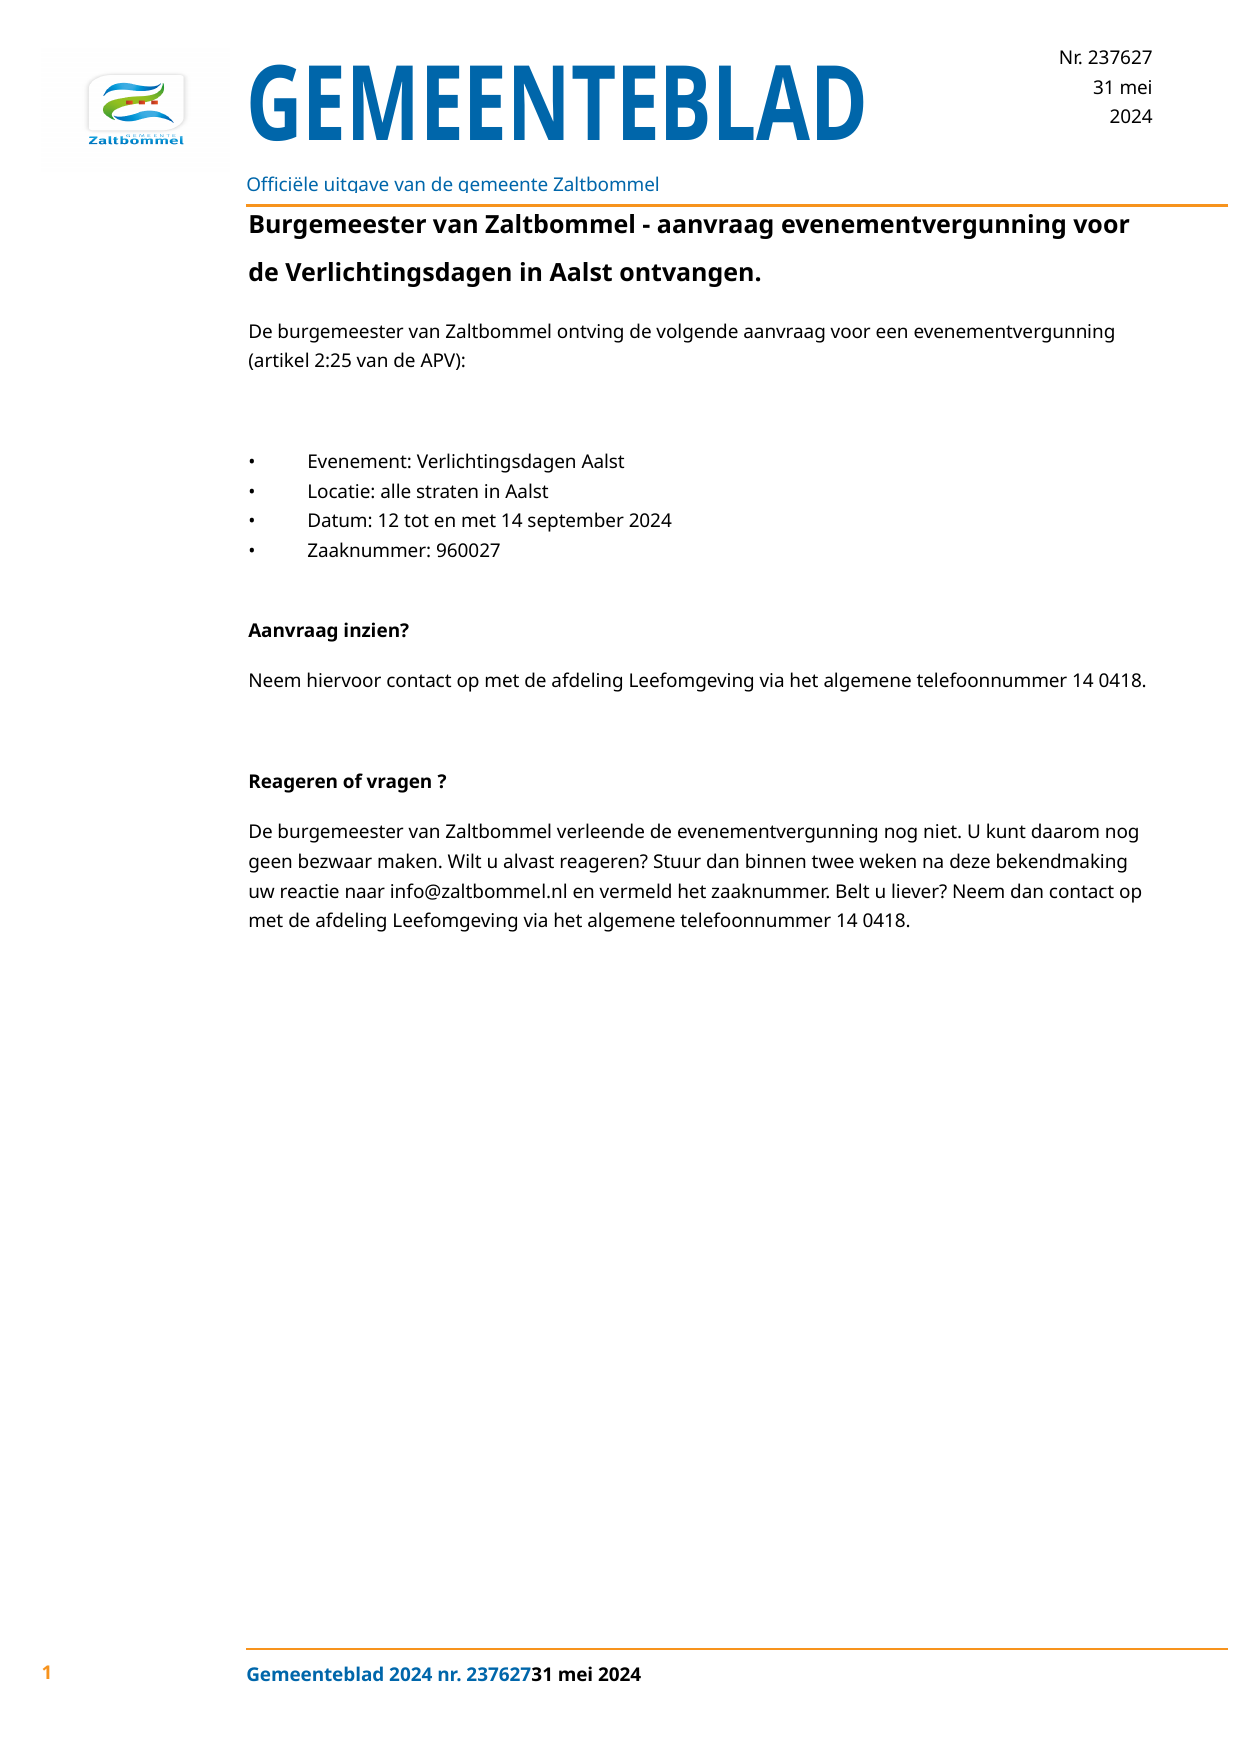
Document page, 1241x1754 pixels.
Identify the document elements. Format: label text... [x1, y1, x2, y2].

picture [41, 47, 231, 172]
text De burgemeester van Zaltbommel verleende de evenementvergunning nog niet. U kunt daarom nog geen bezwaar maken. Wilt u alvast reageren? Stuur dan binnen twee weken na deze bekendmaking uw reactie naar info@zaltbommel.nl en vermeld het zaaknummer. Belt u liever? Neem dan contact op met de afdeling Leefomgeving via het algemene telefoonnummer 14 0418. [248, 819, 1152, 933]
list Datum: 12 tot en met 14 september 2024 [248, 507, 1152, 533]
text De burgemeester van Zaltbommel ontving de volgende aanvraag voor een evenementvergunning (artikel 2:25 van de APV): [248, 318, 1152, 373]
text Reageren of vragen ? [248, 768, 1152, 794]
list Zaaknummer: 960027 [248, 537, 1152, 563]
list Locatie: alle straten in Aalst [248, 478, 1152, 504]
text Aanvraag inzien? [248, 617, 1152, 643]
text Burgemeester van Zaltbommel - aanvraag evenementvergunning voor de Verlichtingsdagen in Aalst ontvangen. [248, 207, 1152, 288]
list Evenement: Verlichtingsdagen Aalst [248, 448, 1152, 474]
text Neem hiervoor contact op met de afdeling Leefomgeving via het algemene telefoonnummer 14 0418. [248, 667, 1152, 693]
